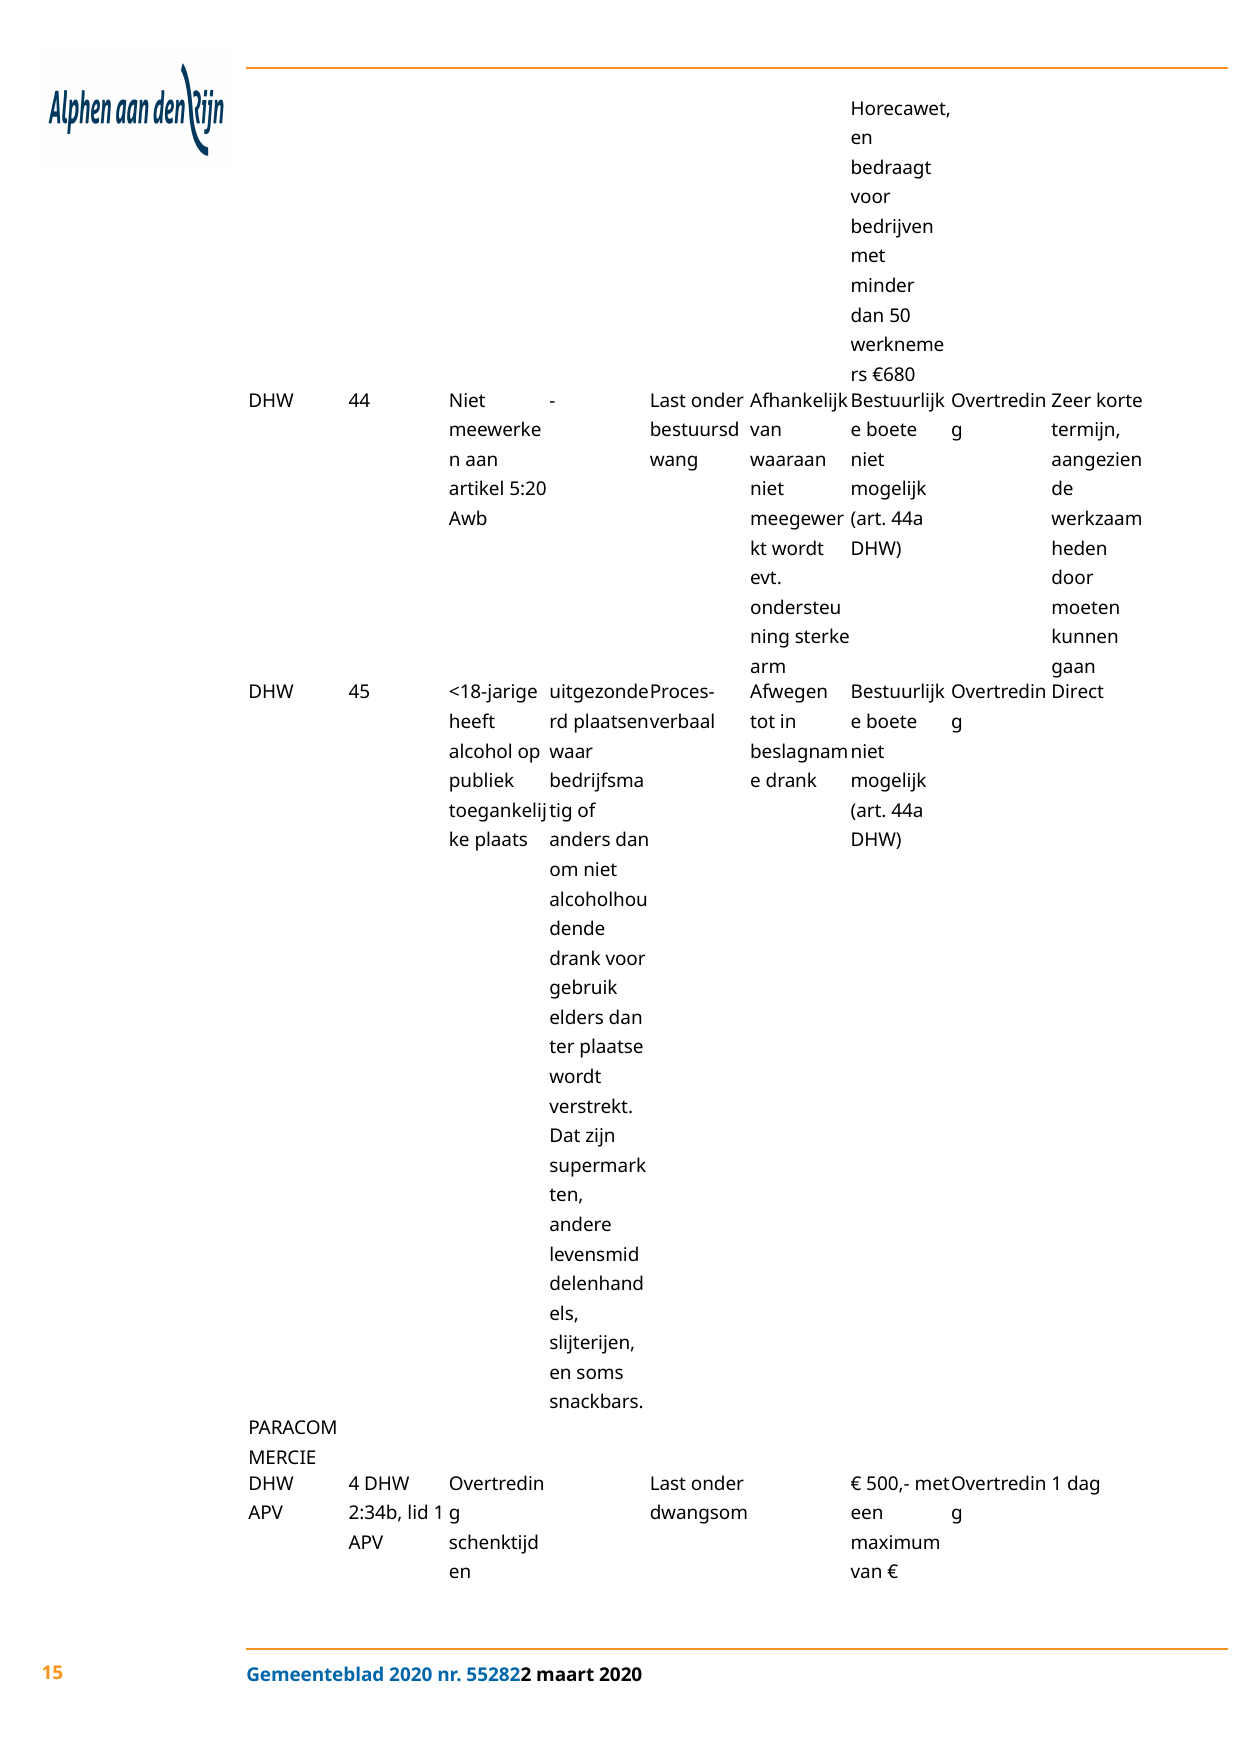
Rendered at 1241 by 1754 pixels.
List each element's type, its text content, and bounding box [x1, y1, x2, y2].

table_cell 44 [348, 387, 449, 679]
table_cell [549, 1470, 649, 1584]
table_cell [951, 95, 1051, 387]
table_cell [549, 1415, 649, 1470]
table_cell [348, 1415, 449, 1470]
table_cell Proces-verbaal [650, 679, 750, 1414]
table_cell Horecawet, en bedraagt voor bedrijven met minder dan 50 werknemers €680 [850, 95, 951, 387]
table_cell [750, 1415, 850, 1470]
table_cell [248, 95, 348, 387]
table_cell [650, 95, 750, 387]
table_cell Zeer korte termijn, aangezien de werkzaamheden door moeten kunnen gaan [1051, 387, 1152, 679]
table_cell [449, 1415, 549, 1470]
picture [41, 47, 231, 172]
table_cell [1051, 95, 1152, 387]
table_cell [750, 1470, 850, 1584]
table_cell - [549, 387, 649, 679]
table_cell DHW [248, 679, 348, 1414]
table_cell 1 dag [1051, 1470, 1152, 1584]
table_cell Afwegen tot in beslagname drank [750, 679, 850, 1414]
table_cell [449, 95, 549, 387]
table_cell Direct [1051, 679, 1152, 1414]
table_cell Niet meewerken aan artikel 5:20 Awb [449, 387, 549, 679]
table_cell <18-jarige heeft alcohol op publiek toegankelijke plaats [449, 679, 549, 1414]
table_cell Overtreding schenktijden [449, 1470, 549, 1584]
table_cell DHW [248, 387, 348, 679]
table_cell uitgezonderd plaatsen waar bedrijfsmatig of anders dan om niet alcoholhoudende drank voor gebruik elders dan ter plaatse wordt verstrekt. Dat zijn supermarkten, andere levensmiddelenhandels, slijterijen, en soms snackbars. [549, 679, 649, 1414]
table_cell Overtreding [951, 1470, 1051, 1584]
table_cell DHW APV [248, 1470, 348, 1584]
table_cell 45 [348, 679, 449, 1414]
table_cell - [549, 95, 649, 387]
table_cell [850, 1415, 951, 1470]
table_cell Bestuurlijke boete niet mogelijk (art. 44a DHW) [850, 679, 951, 1414]
table_cell [650, 1415, 750, 1470]
table_cell - [750, 95, 850, 387]
table_cell PARACOMMERCIE [248, 1415, 348, 1470]
table_cell € 500,- met een maximum van € [850, 1470, 951, 1584]
table_cell Last onder dwangsom [650, 1470, 750, 1584]
table_cell 4 DHW 2:34b, lid 1 APV [348, 1470, 449, 1584]
table_cell Overtreding [951, 679, 1051, 1414]
table_cell Afhankelijk van waaraan niet meegewerkt wordt evt. ondersteuning sterke arm [750, 387, 850, 679]
table_cell Last onder bestuursdwang [650, 387, 750, 679]
table_cell [348, 95, 449, 387]
table_cell Bestuurlijke boete niet mogelijk (art. 44a DHW) [850, 387, 951, 679]
table_cell Overtreding [951, 387, 1051, 679]
